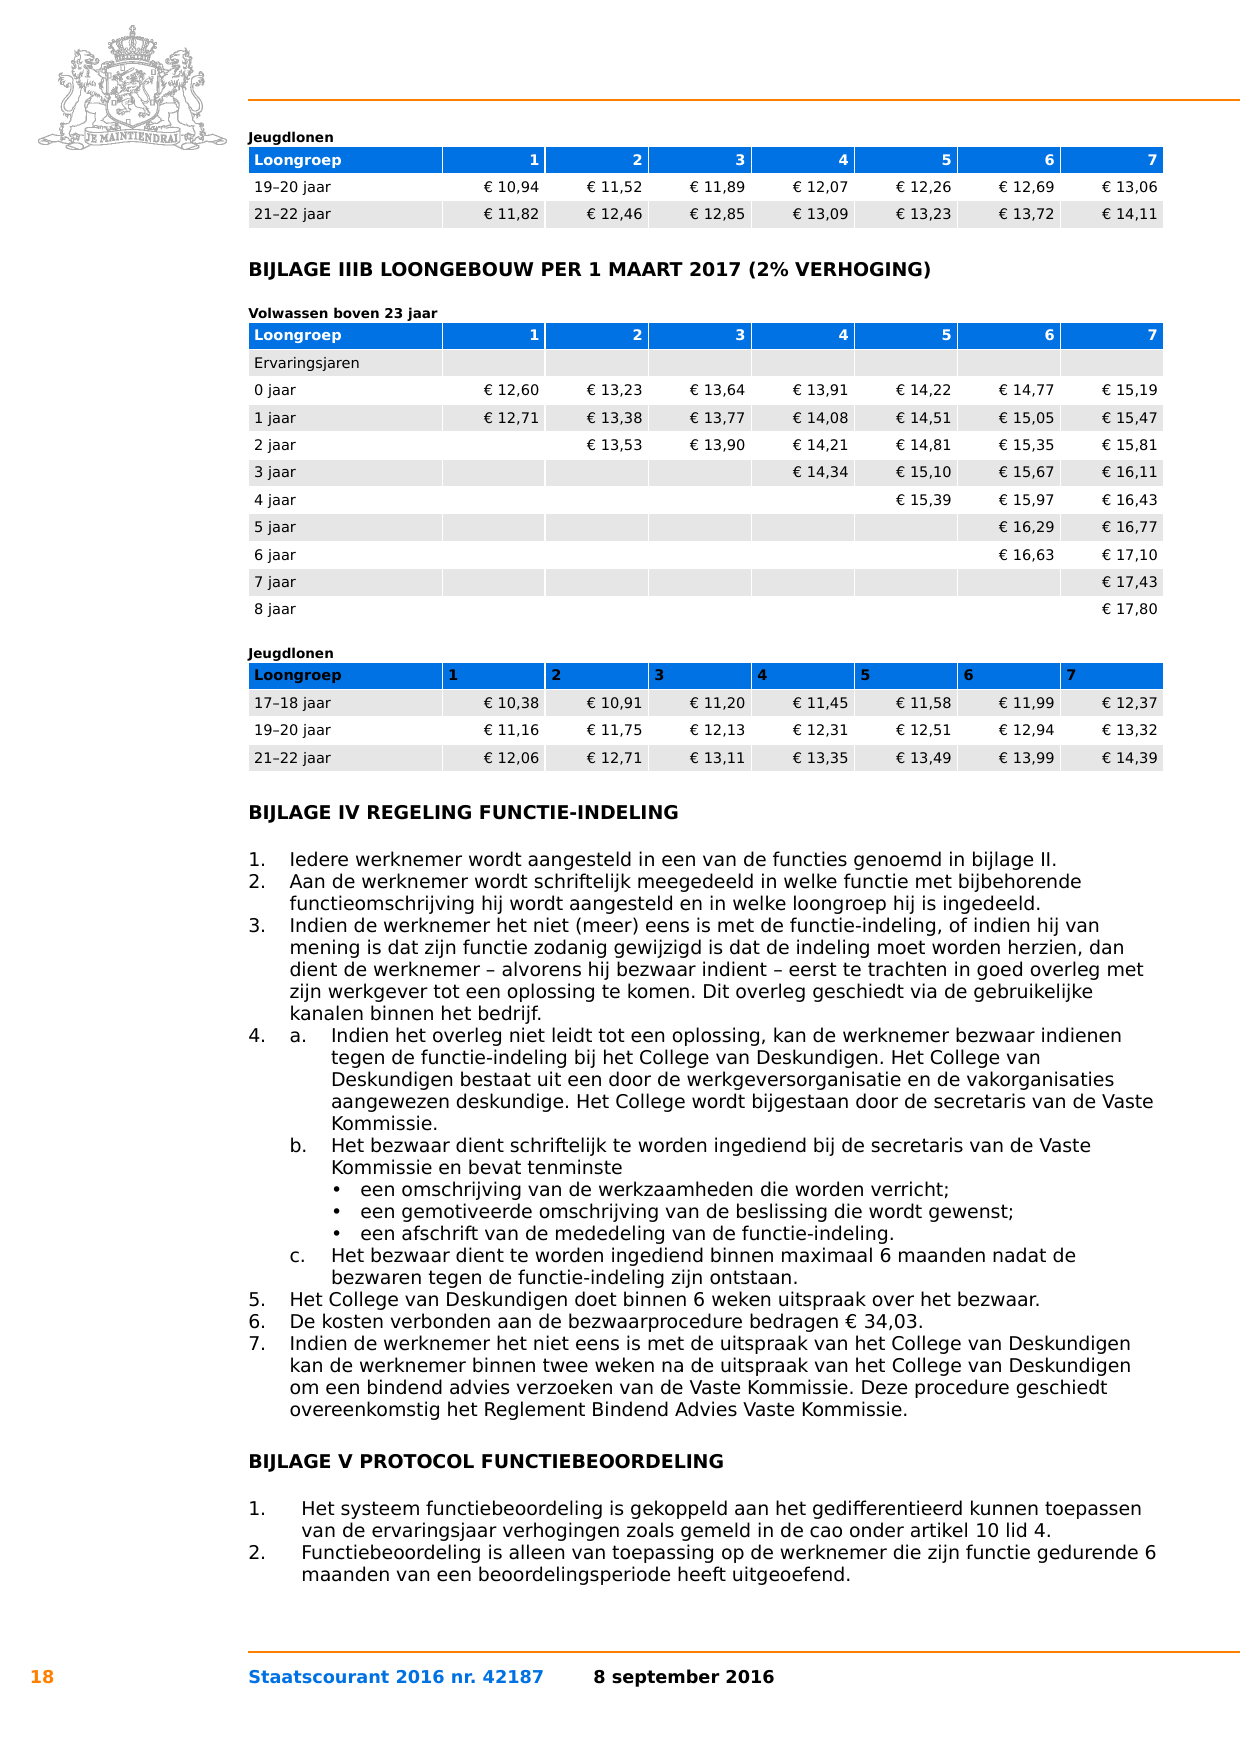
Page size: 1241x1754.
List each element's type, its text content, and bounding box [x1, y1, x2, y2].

table_cell € 12,51 [855, 718, 957, 744]
table_cell € 13,91 [752, 378, 854, 404]
table_cell € 12,60 [443, 378, 544, 404]
table_cell € 10,38 [443, 690, 544, 716]
table_cell 8 jaar [249, 597, 442, 623]
table_cell € 14,81 [855, 432, 957, 458]
table_cell [443, 597, 544, 623]
subtitle BIJLAGE V PROTOCOL FUNCTIEBEOORDELING [248, 1451, 1163, 1473]
table_cell 0 jaar [249, 378, 442, 404]
table_cell € 14,39 [1061, 745, 1163, 771]
text 7. Indien de werknemer het niet eens is met de uitspraak van het College van Deskundigen kan de werknemer binnen twee weken na de uitspraak van het College van Deskundigen om een bindend advies verzoeken van de Vaste Kommissie. Deze procedure geschiedt overeenkomstig het Reglement Bindend Advies Vaste Kommissie. [248, 1333, 1163, 1421]
table_cell € 11,58 [855, 690, 957, 716]
table_cell [855, 597, 957, 623]
table_cell 1 jaar [249, 405, 442, 431]
table_cell € 15,39 [855, 487, 957, 513]
text • een afschrift van de mededeling van de functie-indeling. [331, 1223, 1163, 1245]
table_cell 19–20 jaar [249, 718, 442, 744]
table_cell € 12,37 [1061, 690, 1163, 716]
table_cell € 11,45 [752, 690, 854, 716]
subtitle BIJLAGE IV REGELING FUNCTIE-INDELING [248, 802, 1163, 824]
table_cell 3 [649, 147, 751, 173]
table_cell € 15,81 [1061, 432, 1163, 458]
table_cell € 13,53 [546, 432, 648, 458]
table_cell [546, 350, 648, 376]
table_cell [649, 542, 751, 568]
table_cell [443, 542, 544, 568]
table_cell 6 jaar [249, 542, 442, 568]
table_cell 1 [443, 323, 544, 349]
text 2. Aan de werknemer wordt schriftelijk meegedeeld in welke functie met bijbehorende functieomschrijving hij wordt aangesteld en in welke loongroep hij is ingedeeld. [248, 871, 1163, 915]
table_cell 7 [1061, 323, 1163, 349]
table_cell € 11,99 [958, 690, 1060, 716]
text 5. Het College van Deskundigen doet binnen 6 weken uitspraak over het bezwaar. [248, 1289, 1163, 1311]
table_cell 5 [855, 147, 957, 173]
text b. Het bezwaar dient schriftelijk te worden ingediend bij de secretaris van de Vaste Kommissie en bevat tenminste [289, 1135, 1163, 1179]
table_cell € 12,71 [443, 405, 544, 431]
table_cell € 13,23 [546, 378, 648, 404]
table_cell € 13,72 [958, 201, 1060, 228]
table_cell [855, 569, 957, 596]
table_cell 1 [443, 147, 544, 173]
table_cell € 15,35 [958, 432, 1060, 458]
table_cell 21–22 jaar [249, 745, 442, 771]
table_cell [443, 460, 544, 486]
table_cell 2 jaar [249, 432, 442, 458]
table_cell Ervaringsjaren [249, 350, 442, 376]
table_cell 19–20 jaar [249, 174, 442, 200]
table_cell € 12,71 [546, 745, 648, 771]
table_cell Loongroep [249, 147, 442, 173]
text 3. Indien de werknemer het niet (meer) eens is met de functie-indeling, of indien hij van mening is dat zijn functie zodanig gewijzigd is dat de indeling moet worden herzien, dan dient de werknemer – alvorens hij bezwaar indient – eerst te trachten in goed overleg met zijn werkgever tot een oplossing te komen. Dit overleg geschiedt via de gebruikelijke kanalen binnen het bedrijf. [248, 915, 1163, 1025]
text 2. Functiebeoordeling is alleen van toepassing op de werknemer die zijn functie gedurende 6 maanden van een beoordelingsperiode heeft uitgeoefend. [248, 1542, 1163, 1586]
table_cell € 13,23 [855, 201, 957, 228]
table_cell [546, 460, 648, 486]
table_cell € 12,85 [649, 201, 751, 228]
table_cell 6 [958, 323, 1060, 349]
table_cell € 15,67 [958, 460, 1060, 486]
table_cell € 13,11 [649, 745, 751, 771]
table_cell 4 [752, 147, 854, 173]
table_cell € 10,91 [546, 690, 648, 716]
table_cell [958, 569, 1060, 596]
table_cell € 17,10 [1061, 542, 1163, 568]
table_cell € 14,34 [752, 460, 854, 486]
table_cell 17–18 jaar [249, 690, 442, 716]
table_header Jeugdlonen [248, 646, 1163, 662]
table_cell € 12,31 [752, 718, 854, 744]
table_cell € 15,10 [855, 460, 957, 486]
table_cell 7 [1061, 147, 1163, 173]
table_cell [649, 350, 751, 376]
table_cell 5 [855, 663, 957, 689]
table_cell [855, 542, 957, 568]
table_cell [752, 350, 854, 376]
table_cell € 14,08 [752, 405, 854, 431]
table_cell € 14,22 [855, 378, 957, 404]
table_cell € 12,07 [752, 174, 854, 200]
table_cell € 15,19 [1061, 378, 1163, 404]
table_cell € 16,43 [1061, 487, 1163, 513]
table_cell € 11,75 [546, 718, 648, 744]
table_cell 7 [1061, 663, 1163, 689]
text 4. a. Indien het overleg niet leidt tot een oplossing, kan de werknemer bezwaar indienen tegen de functie-indeling bij het College van Deskundigen. Het College van Deskundigen bestaat uit een door de werkgeversorganisatie en de vakorganisaties aangewezen deskundige. Het College wordt bijgestaan door de secretaris van de Vaste Kommissie. [248, 1025, 1163, 1135]
table_cell € 13,32 [1061, 718, 1163, 744]
table_cell 3 jaar [249, 460, 442, 486]
table_cell [649, 514, 751, 541]
table_cell € 10,94 [443, 174, 544, 200]
table_cell € 14,21 [752, 432, 854, 458]
table_cell 2 [546, 323, 648, 349]
table_cell [649, 569, 751, 596]
table_cell 21–22 jaar [249, 201, 442, 228]
table_cell € 16,29 [958, 514, 1060, 541]
table_cell € 12,69 [958, 174, 1060, 200]
table_cell [752, 569, 854, 596]
table_cell 5 jaar [249, 514, 442, 541]
table_cell [958, 597, 1060, 623]
table_cell [1061, 350, 1163, 376]
table_cell € 13,38 [546, 405, 648, 431]
table_cell Loongroep [249, 323, 442, 349]
text c. Het bezwaar dient te worden ingediend binnen maximaal 6 maanden nadat de bezwaren tegen de functie-indeling zijn ontstaan. [289, 1245, 1163, 1289]
table_cell [649, 597, 751, 623]
table_cell 7 jaar [249, 569, 442, 596]
table_cell € 13,35 [752, 745, 854, 771]
table_cell [855, 514, 957, 541]
text 6. De kosten verbonden aan de bezwaarprocedure bedragen € 34,03. [248, 1311, 1163, 1333]
table_cell € 12,46 [546, 201, 648, 228]
table_cell € 11,82 [443, 201, 544, 228]
table_cell Loongroep [249, 663, 442, 689]
table_cell [443, 350, 544, 376]
table_cell € 16,77 [1061, 514, 1163, 541]
table_cell [958, 350, 1060, 376]
table_cell [546, 542, 648, 568]
table_cell € 13,06 [1061, 174, 1163, 200]
table_cell € 13,09 [752, 201, 854, 228]
table_cell 2 [546, 147, 648, 173]
table_cell [855, 350, 957, 376]
table_cell [546, 597, 648, 623]
table_cell € 14,77 [958, 378, 1060, 404]
table_cell € 13,90 [649, 432, 751, 458]
table_cell 6 [958, 663, 1060, 689]
table_cell € 16,11 [1061, 460, 1163, 486]
table_cell € 13,49 [855, 745, 957, 771]
table_cell [546, 487, 648, 513]
table_cell [443, 487, 544, 513]
table_header Volwassen boven 23 jaar [248, 306, 1163, 322]
table_cell € 15,47 [1061, 405, 1163, 431]
text 1. Iedere werknemer wordt aangesteld in een van de functies genoemd in bijlage II. [248, 849, 1163, 871]
table_cell [752, 514, 854, 541]
table_cell 4 [752, 323, 854, 349]
table_cell € 14,11 [1061, 201, 1163, 228]
table_cell 3 [649, 323, 751, 349]
table_cell € 13,77 [649, 405, 751, 431]
table_cell € 15,05 [958, 405, 1060, 431]
table_cell € 11,16 [443, 718, 544, 744]
table_cell [443, 432, 544, 458]
table_cell € 11,20 [649, 690, 751, 716]
table_cell 4 jaar [249, 487, 442, 513]
table_cell € 13,64 [649, 378, 751, 404]
table_cell € 14,51 [855, 405, 957, 431]
table_cell [752, 487, 854, 513]
text • een omschrijving van de werkzaamheden die worden verricht; [331, 1179, 1163, 1201]
table_header Jeugdlonen [248, 130, 1163, 146]
table_cell [649, 487, 751, 513]
table_cell [443, 514, 544, 541]
table_cell [649, 460, 751, 486]
table_cell € 12,26 [855, 174, 957, 200]
table_cell € 12,13 [649, 718, 751, 744]
table_cell € 15,97 [958, 487, 1060, 513]
table_cell € 17,43 [1061, 569, 1163, 596]
table_cell [546, 569, 648, 596]
text 1. Het systeem functiebeoordeling is gekoppeld aan het gedifferentieerd kunnen toepassen van de ervaringsjaar verhogingen zoals gemeld in de cao onder artikel 10 lid 4. [248, 1498, 1163, 1542]
table_cell 4 [752, 663, 854, 689]
table_cell [752, 542, 854, 568]
table_cell 5 [855, 323, 957, 349]
table_cell 6 [958, 147, 1060, 173]
table_cell € 17,80 [1061, 597, 1163, 623]
table_cell [443, 569, 544, 596]
table_cell € 12,94 [958, 718, 1060, 744]
table_cell € 11,89 [649, 174, 751, 200]
table_cell € 11,52 [546, 174, 648, 200]
table_cell [752, 597, 854, 623]
table_cell [546, 514, 648, 541]
table_cell € 13,99 [958, 745, 1060, 771]
picture [38, 25, 227, 150]
table_cell € 16,63 [958, 542, 1060, 568]
table_cell 1 [443, 663, 544, 689]
text • een gemotiveerde omschrijving van de beslissing die wordt gewenst; [331, 1201, 1163, 1223]
table_cell 2 [546, 663, 648, 689]
table_cell 3 [649, 663, 751, 689]
table_cell € 12,06 [443, 745, 544, 771]
subtitle BIJLAGE IIIB LOONGEBOUW PER 1 MAART 2017 (2% VERHOGING) [248, 259, 1163, 281]
